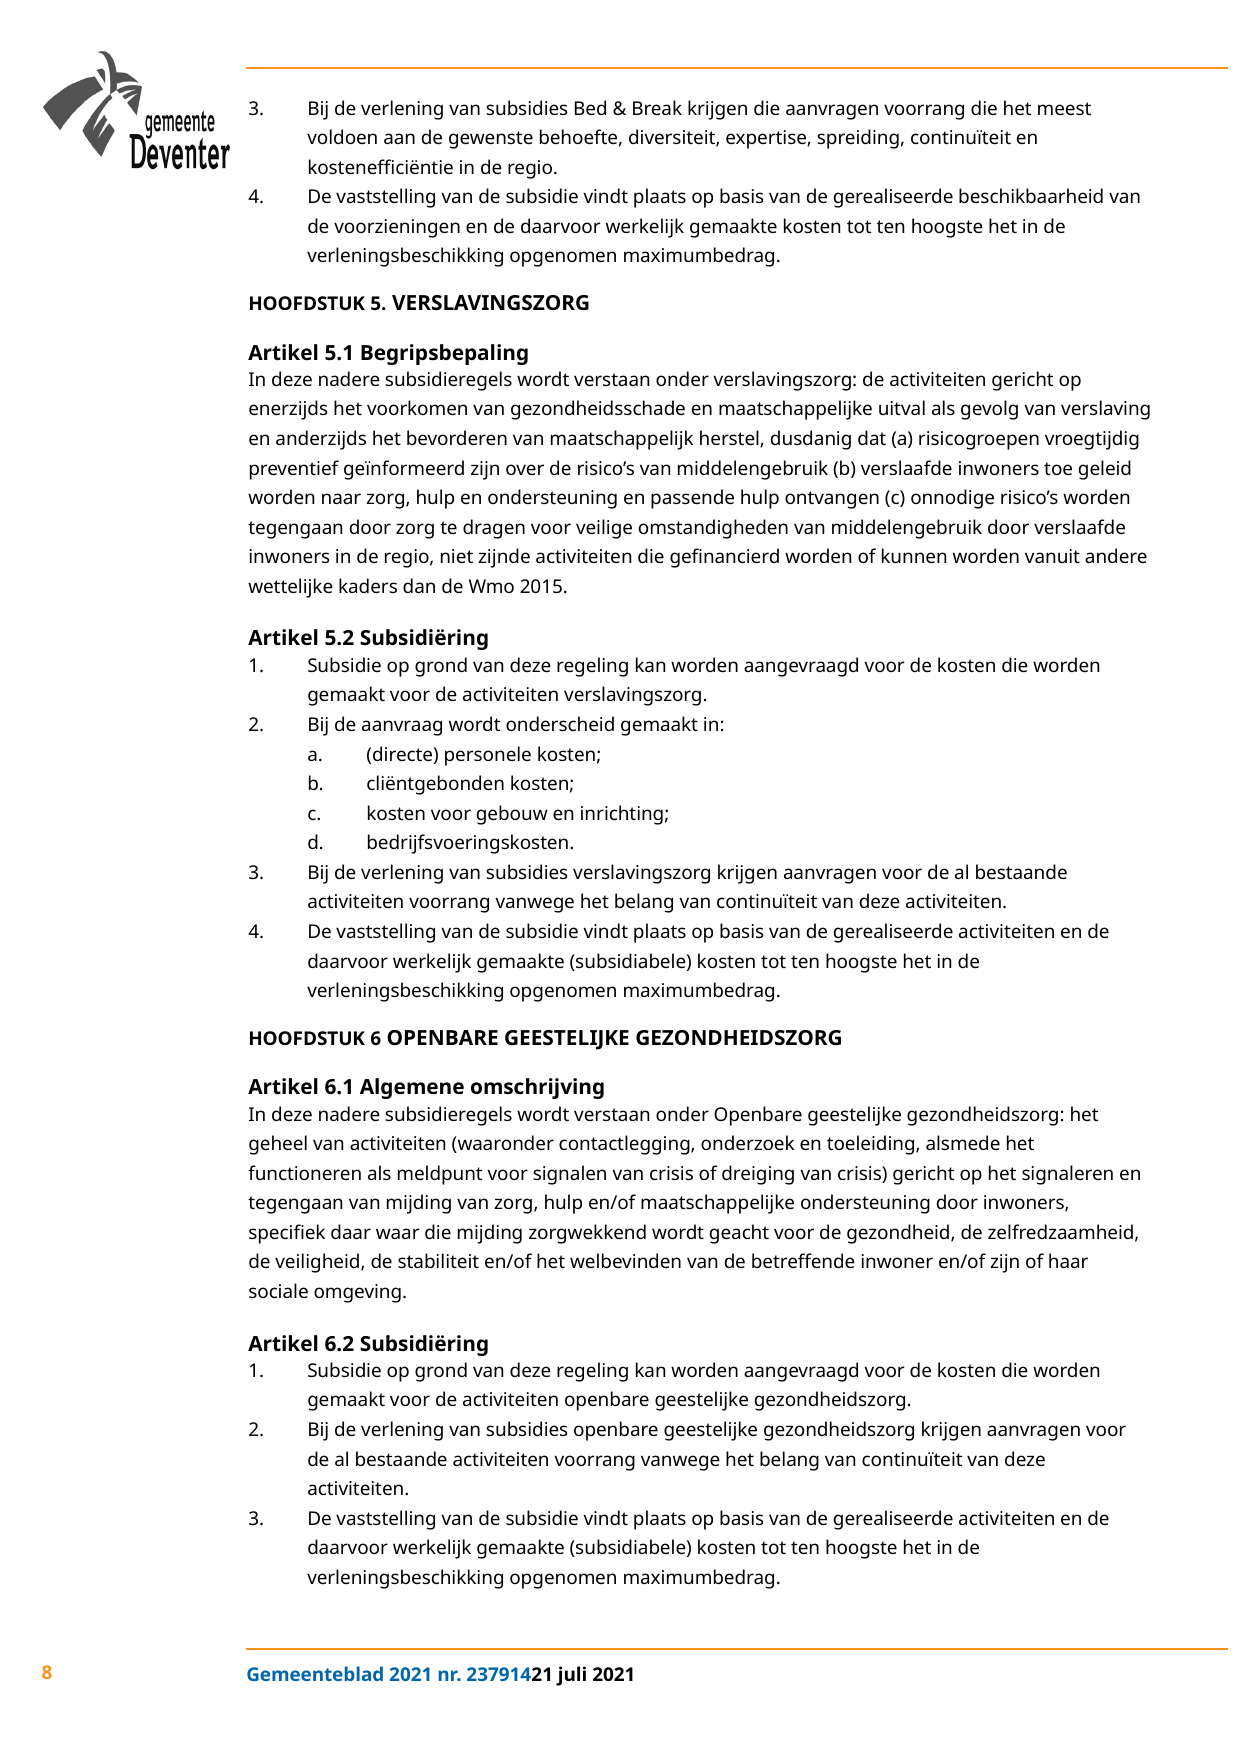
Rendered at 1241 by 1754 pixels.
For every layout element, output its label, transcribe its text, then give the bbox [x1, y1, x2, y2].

text Artikel 6.1 Algemene omschrijving [248, 1072, 1152, 1101]
picture [41, 47, 231, 172]
text Artikel 6.2 Subsidiëring [248, 1329, 1152, 1357]
list Subsidie op grond van deze regeling kan worden aangevraagd voor de kosten die worden gemaakt voor de activiteiten verslavingszorg. [248, 652, 1152, 707]
text Artikel 5.1 Begripsbepaling [248, 338, 1152, 366]
text HOOFDSTUK 6 OPENBARE GEESTELIJKE GEZONDHEIDSZORG [248, 1023, 1152, 1051]
list Bij de verlening van subsidies Bed & Break krijgen die aanvragen voorrang die het meest voldoen aan de gewenste behoefte, diversiteit, expertise, spreiding, continuïteit en kostenefficiëntie in de regio. [248, 95, 1152, 180]
list Subsidie op grond van deze regeling kan worden aangevraagd voor de kosten die worden gemaakt voor de activiteiten openbare geestelijke gezondheidszorg. [248, 1357, 1152, 1412]
list bedrijfsvoeringskosten. [307, 829, 1152, 855]
text HOOFDSTUK 5. VERSLAVINGSZORG [248, 288, 1152, 317]
list cliëntgebonden kosten; [307, 770, 1152, 796]
text In deze nadere subsidieregels wordt verstaan onder verslavingszorg: de activiteiten gericht op enerzijds het voorkomen van gezondheidsschade en maatschappelijke uitval als gevolg van verslaving en anderzijds het bevorderen van maatschappelijk herstel, dusdanig dat (a) risicogroepen vroegtijdig preventief geïnformeerd zijn over de risico’s van middelengebruik (b) verslaafde inwoners toe geleid worden naar zorg, hulp en ondersteuning en passende hulp ontvangen (c) onnodige risico’s worden tegengaan door zorg te dragen voor veilige omstandigheden van middelengebruik door verslaafde inwoners in de regio, niet zijnde activiteiten die gefinancierd worden of kunnen worden vanuit andere wettelijke kaders dan de Wmo 2015. [248, 366, 1152, 599]
list kosten voor gebouw en inrichting; [307, 800, 1152, 826]
list Bij de verlening van subsidies verslavingszorg krijgen aanvragen voor de al bestaande activiteiten voorrang vanwege het belang van continuïteit van deze activiteiten. [248, 859, 1152, 914]
text In deze nadere subsidieregels wordt verstaan onder Openbare geestelijke gezondheidszorg: het geheel van activiteiten (waaronder contactlegging, onderzoek en toeleiding, alsmede het functioneren als meldpunt voor signalen van crisis of dreiging van crisis) gericht op het signaleren en tegengaan van mijding van zorg, hulp en/of maatschappelijke ondersteuning door inwoners, specifiek daar waar die mijding zorgwekkend wordt geacht voor de gezondheid, de zelfredzaamheid, de veiligheid, de stabiliteit en/of het welbevinden van de betreffende inwoner en/of zijn of haar sociale omgeving. [248, 1101, 1152, 1304]
list (directe) personele kosten; [307, 741, 1152, 766]
list Bij de aanvraag wordt onderscheid gemaakt in: [248, 711, 1152, 737]
list De vaststelling van de subsidie vindt plaats op basis van de gerealiseerde beschikbaarheid van de voorzieningen en de daarvoor werkelijk gemaakte kosten tot ten hoogste het in de verleningsbeschikking opgenomen maximumbedrag. [248, 183, 1152, 268]
list De vaststelling van de subsidie vindt plaats op basis van de gerealiseerde activiteiten en de daarvoor werkelijk gemaakte (subsidiabele) kosten tot ten hoogste het in de verleningsbeschikking opgenomen maximumbedrag. [248, 1505, 1152, 1590]
list Bij de verlening van subsidies openbare geestelijke gezondheidszorg krijgen aanvragen voor de al bestaande activiteiten voorrang vanwege het belang van continuïteit van deze activiteiten. [248, 1416, 1152, 1501]
text Artikel 5.2 Subsidiëring [248, 623, 1152, 652]
list De vaststelling van de subsidie vindt plaats op basis van de gerealiseerde activiteiten en de daarvoor werkelijk gemaakte (subsidiabele) kosten tot ten hoogste het in de verleningsbeschikking opgenomen maximumbedrag. [248, 918, 1152, 1003]
